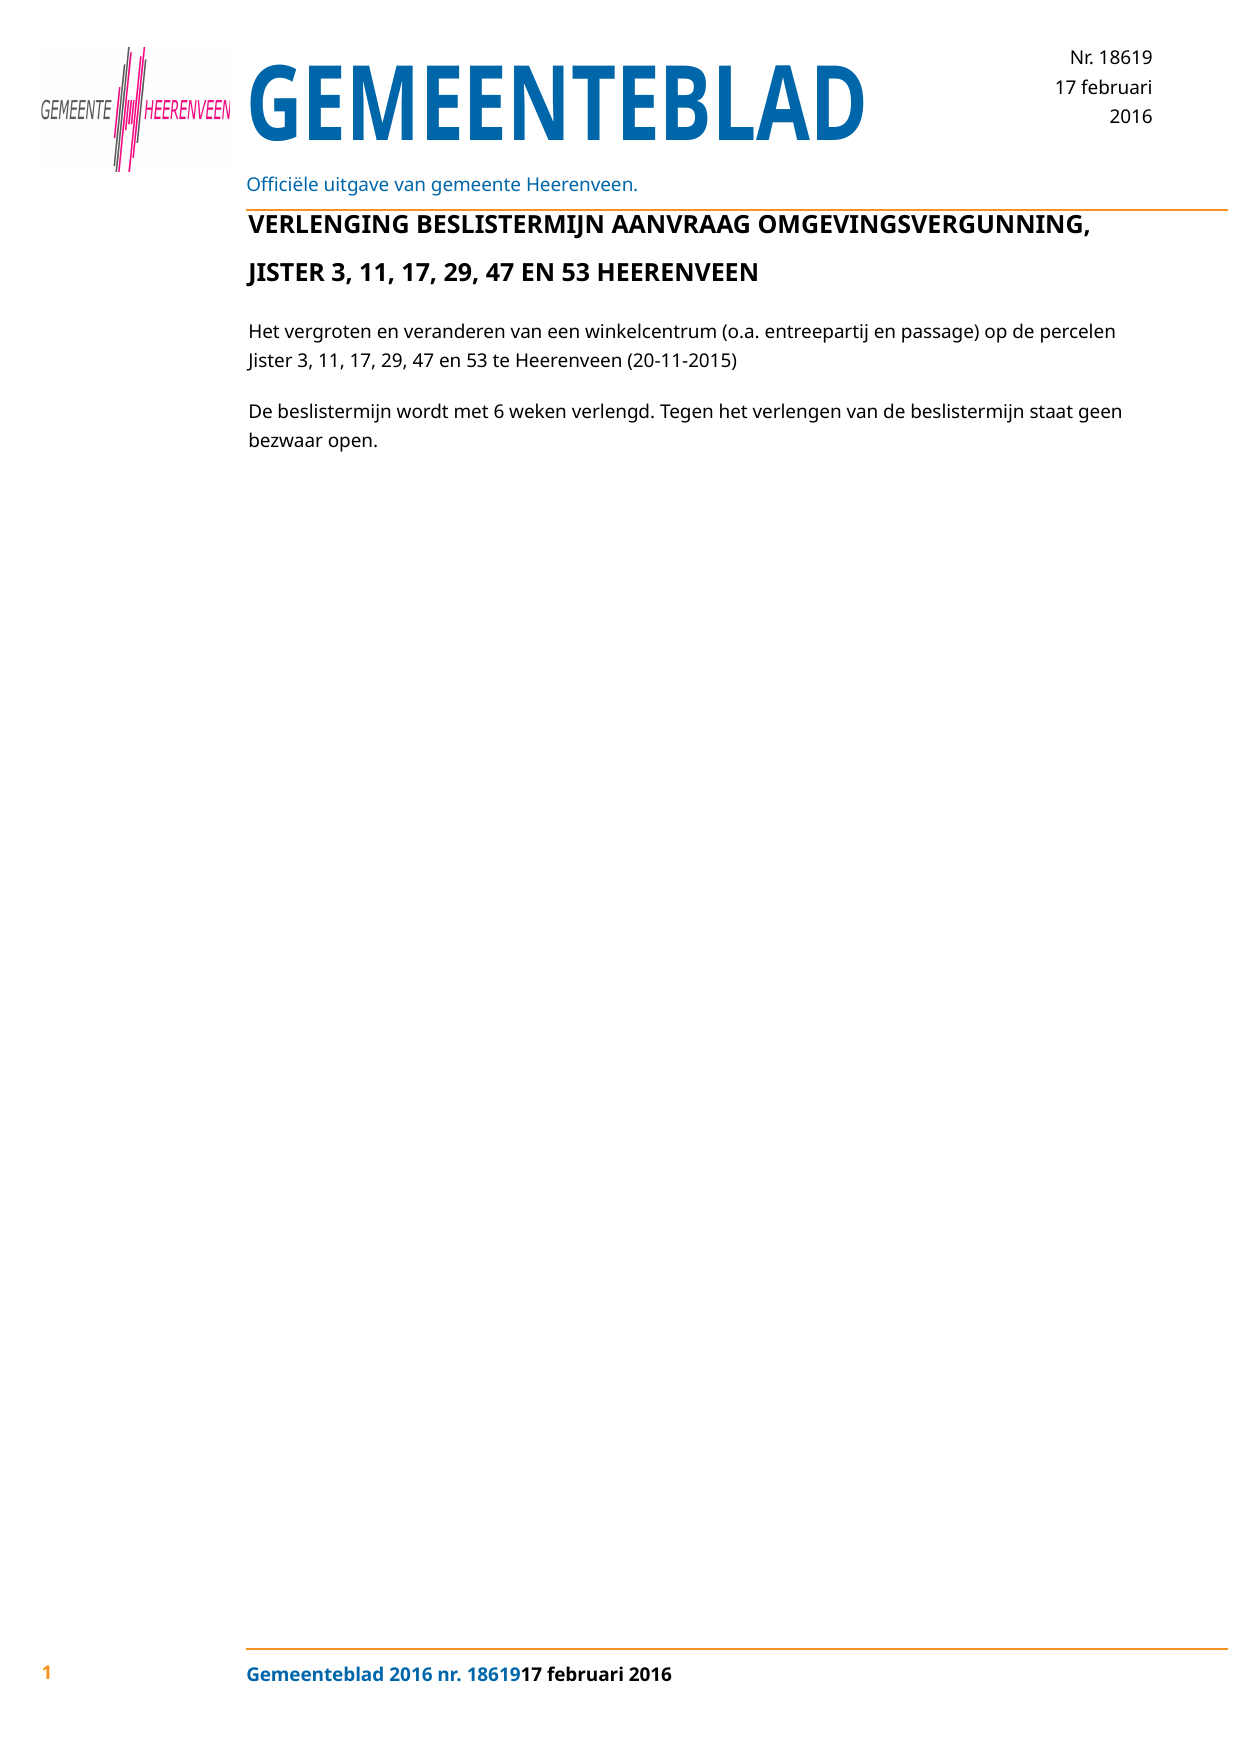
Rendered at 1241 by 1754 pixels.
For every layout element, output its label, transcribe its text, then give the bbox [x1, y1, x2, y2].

text VERLENGING BESLISTERMIJN AANVRAAG OMGEVINGSVERGUNNING, JISTER 3, 11, 17, 29, 47 EN 53 HEERENVEEN [248, 211, 1152, 288]
text Het vergroten en veranderen van een winkelcentrum (o.a. entreepartij en passage) op de percelen Jister 3, 11, 17, 29, 47 en 53 te Heerenveen (20-11-2015) [248, 318, 1152, 373]
picture [41, 47, 231, 172]
text De beslistermijn wordt met 6 weken verlengd. Tegen het verlengen van de beslistermijn staat geen bezwaar open. [248, 398, 1152, 453]
